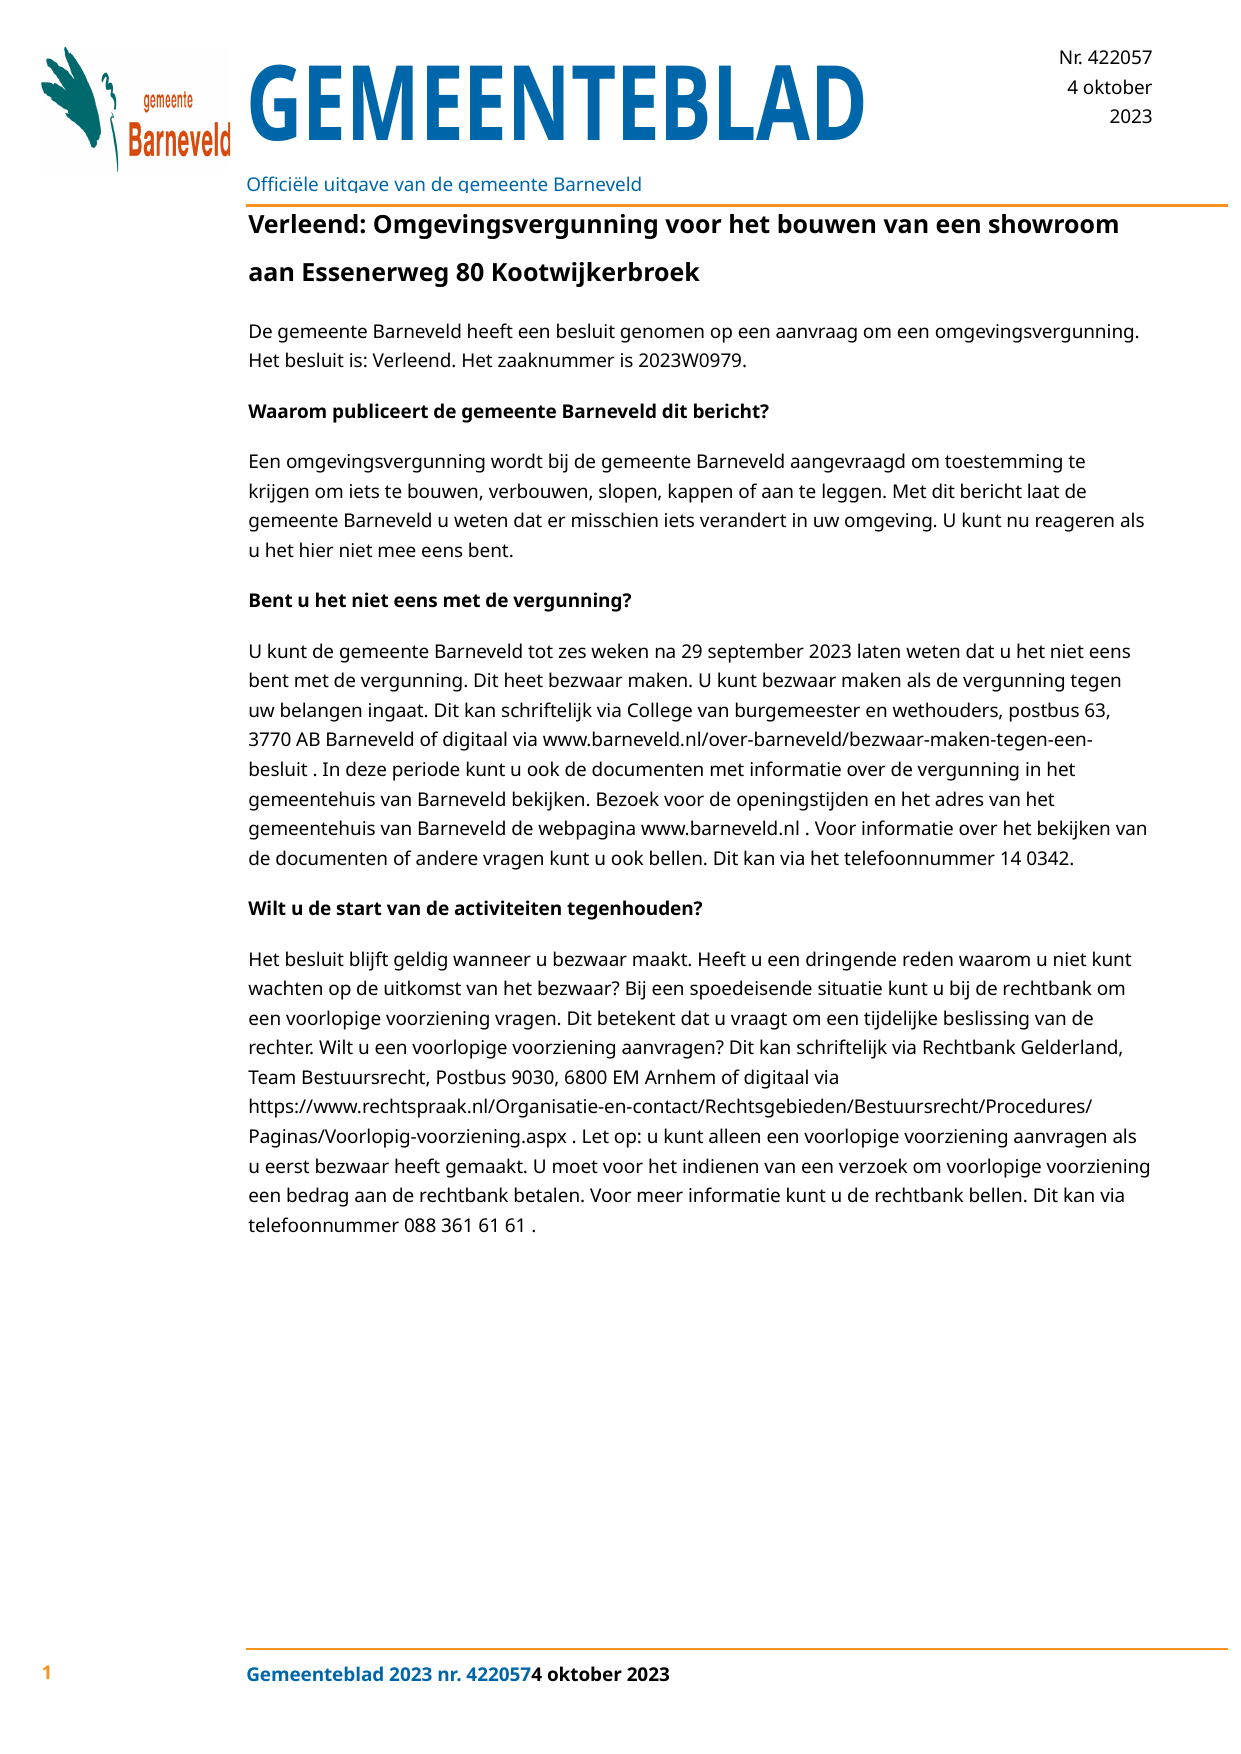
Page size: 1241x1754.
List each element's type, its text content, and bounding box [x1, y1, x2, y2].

text Verleend: Omgevingsvergunning voor het bouwen van een showroom aan Essenerweg 80 Kootwijkerbroek [248, 207, 1152, 288]
text Waarom publiceert de gemeente Barneveld dit bericht? [248, 398, 1152, 424]
text Bent u het niet eens met de vergunning? [248, 587, 1152, 613]
text U kunt de gemeente Barneveld tot zes weken na 29 september 2023 laten weten dat u het niet eens bent met de vergunning. Dit heet bezwaar maken. U kunt bezwaar maken als de vergunning tegen uw belangen ingaat. Dit kan schriftelijk via College van burgemeester en wethouders, postbus 63, 3770 AB Barneveld of digitaal via www.barneveld.nl/over-barneveld/bezwaar-maken-tegen-een-besluit . In deze periode kunt u ook de documenten met informatie over de vergunning in het gemeentehuis van Barneveld bekijken. Bezoek voor de openingstijden en het adres van het gemeentehuis van Barneveld de webpagina www.barneveld.nl . Voor informatie over het bekijken van de documenten of andere vragen kunt u ook bellen. Dit kan via het telefoonnummer 14 0342. [248, 638, 1152, 871]
text De gemeente Barneveld heeft een besluit genomen op een aanvraag om een omgevingsvergunning. Het besluit is: Verleend. Het zaaknummer is 2023W0979. [248, 318, 1152, 373]
picture [41, 47, 231, 172]
text Een omgevingsvergunning wordt bij de gemeente Barneveld aangevraagd om toestemming te krijgen om iets te bouwen, verbouwen, slopen, kappen of aan te leggen. Met dit bericht laat de gemeente Barneveld u weten dat er misschien iets verandert in uw omgeving. U kunt nu reageren als u het hier niet mee eens bent. [248, 448, 1152, 563]
text Het besluit blijft geldig wanneer u bezwaar maakt. Heeft u een dringende reden waarom u niet kunt wachten op de uitkomst van het bezwaar? Bij een spoedeisende situatie kunt u bij de rechtbank om een voorlopige voorziening vragen. Dit betekent dat u vraagt om een tijdelijke beslissing van de rechter. Wilt u een voorlopige voorziening aanvragen? Dit kan schriftelijk via Rechtbank Gelderland, Team Bestuursrecht, Postbus 9030, 6800 EM Arnhem of digitaal via https://www.rechtspraak.nl/Organisatie-en-contact/Rechtsgebieden/Bestuursrecht/Procedures/Paginas/Voorlopig-voorziening.aspx . Let op: u kunt alleen een voorlopige voorziening aanvragen als u eerst bezwaar heeft gemaakt. U moet voor het indienen van een verzoek om voorlopige voorziening een bedrag aan de rechtbank betalen. Voor meer informatie kunt u de rechtbank bellen. Dit kan via telefoonnummer 088 361 61 61 . [248, 946, 1152, 1238]
text Wilt u de start van de activiteiten tegenhouden? [248, 895, 1152, 921]
